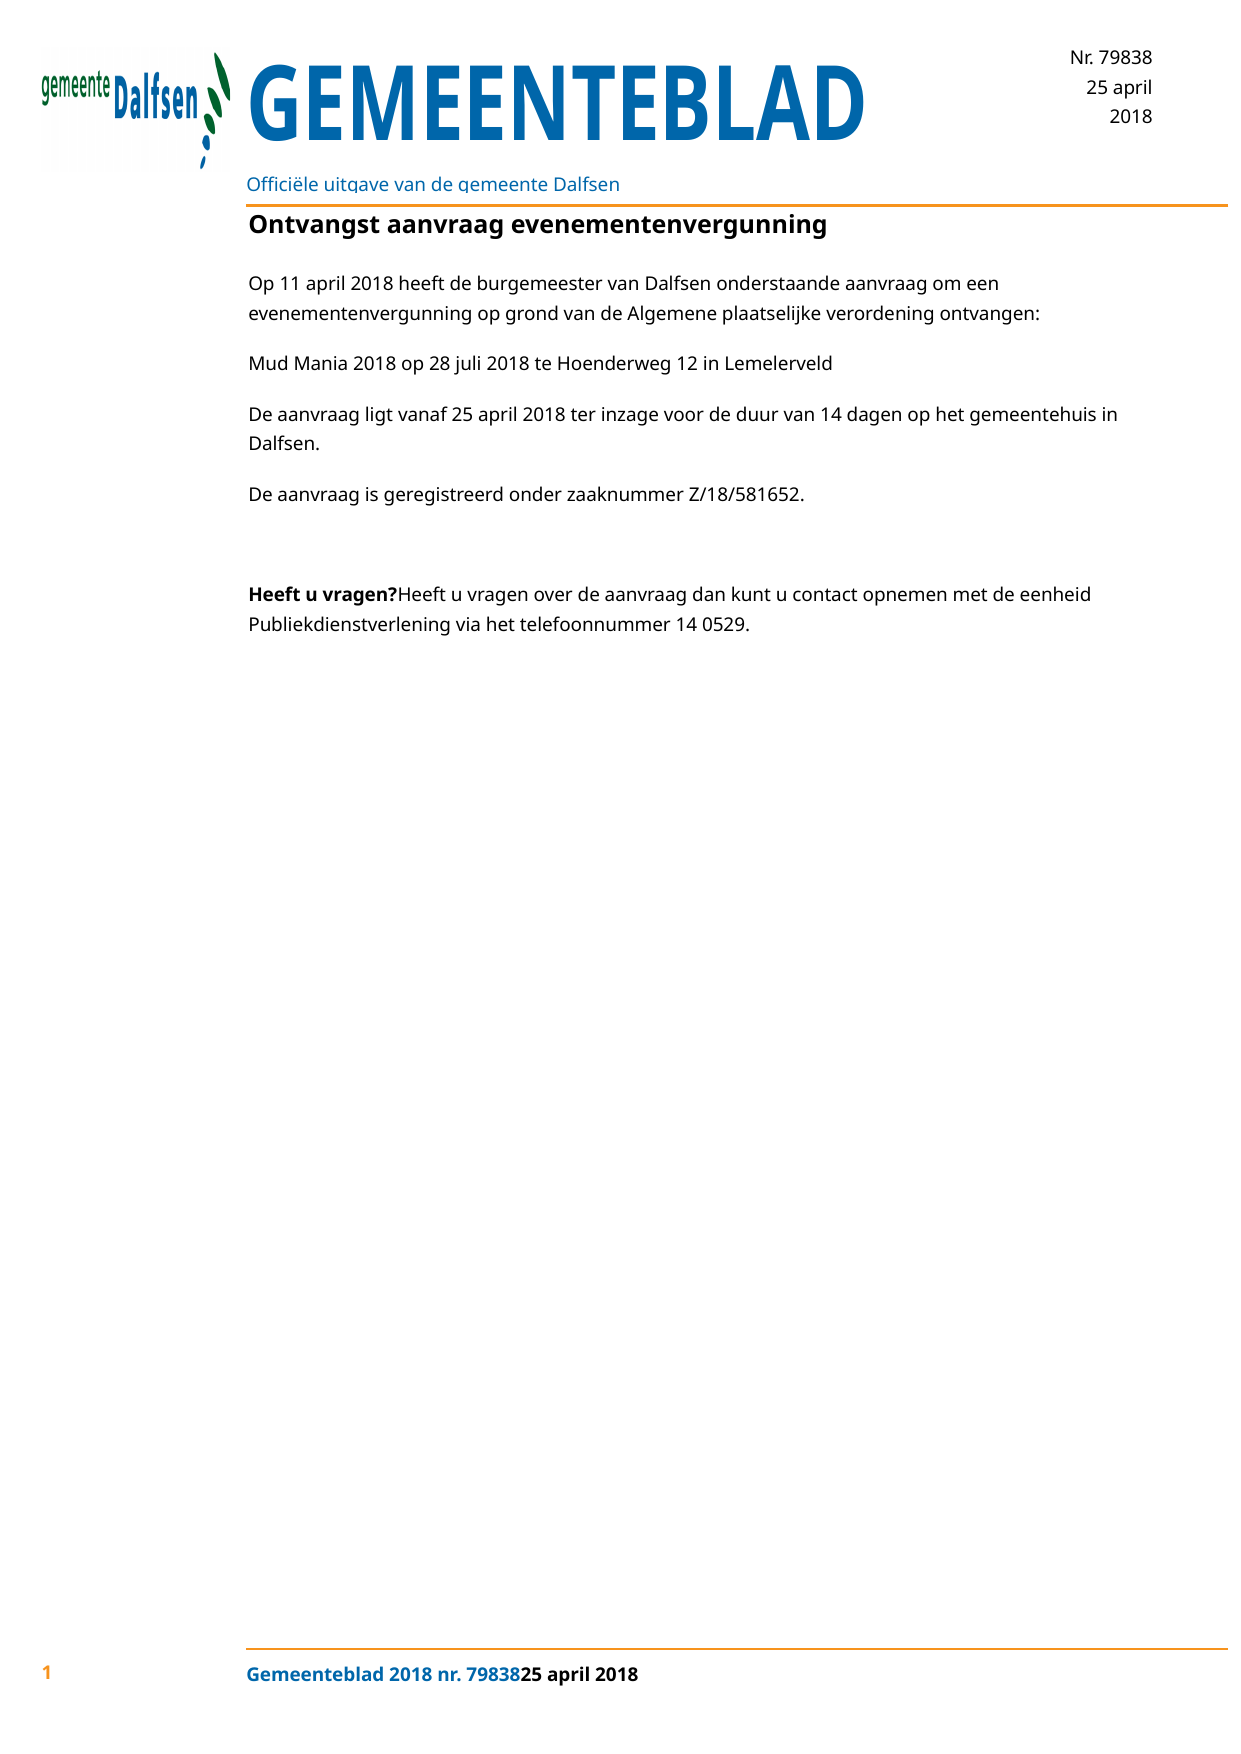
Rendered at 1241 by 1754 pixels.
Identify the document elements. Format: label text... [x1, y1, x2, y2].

text Ontvangst aanvraag evenementenvergunning [248, 207, 1152, 241]
text De aanvraag is geregistreerd onder zaaknummer Z/18/581652. [248, 481, 1152, 506]
picture [41, 47, 231, 172]
text Mud Mania 2018 op 28 juli 2018 te Hoenderweg 12 in Lemelerveld [248, 350, 1152, 376]
text Heeft u vragen?Heeft u vragen over de aanvraag dan kunt u contact opnemen met de eenheid Publiekdienstverlening via het telefoonnummer 14 0529. [248, 582, 1152, 637]
text Op 11 april 2018 heeft de burgemeester van Dalfsen onderstaande aanvraag om een evenementenvergunning op grond van de Algemene plaatselijke verordening ontvangen: [248, 270, 1152, 326]
text De aanvraag ligt vanaf 25 april 2018 ter inzage voor de duur van 14 dagen op het gemeentehuis in Dalfsen. [248, 401, 1152, 456]
